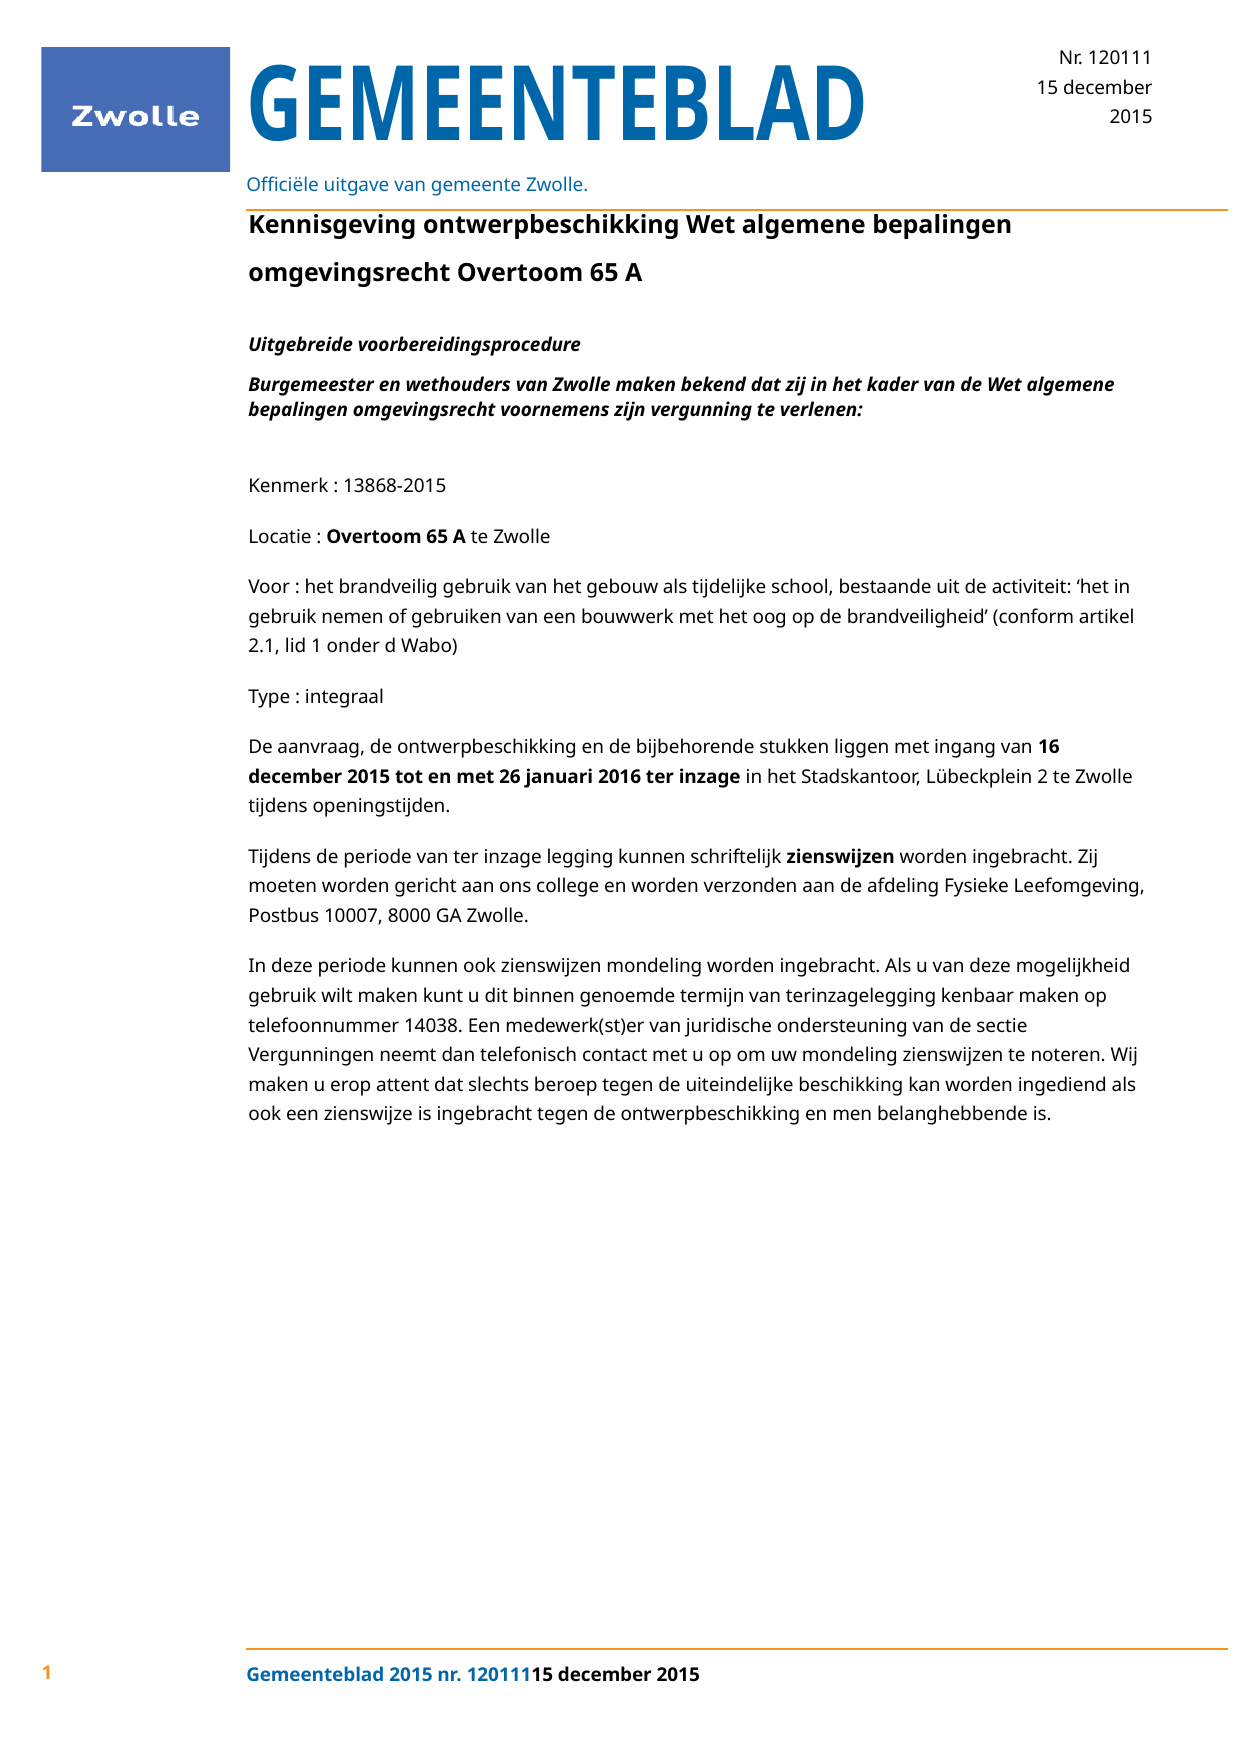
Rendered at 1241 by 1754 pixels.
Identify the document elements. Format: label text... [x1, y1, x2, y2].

text Type : integraal [248, 683, 1152, 709]
text Tijdens de periode van ter inzage legging kunnen schriftelijk zienswijzen worden ingebracht. Zij moeten worden gericht aan ons college en worden verzonden aan de afdeling Fysieke Leefomgeving, Postbus 10007, 8000 GA Zwolle. [248, 843, 1152, 928]
picture [41, 47, 231, 172]
text Kenmerk : 13868-2015 [248, 473, 1152, 498]
text Kennisgeving ontwerpbeschikking Wet algemene bepalingen omgevingsrecht Overtoom 65 A [248, 211, 1152, 288]
text Voor : het brandveilig gebruik van het gebouw als tijdelijke school, bestaande uit de activiteit: ‘het in gebruik nemen of gebruiken van een bouwwerk met het oog op de brandveiligheid’ (conform artikel 2.1, lid 1 onder d Wabo) [248, 573, 1152, 658]
text In deze periode kunnen ook zienswijzen mondeling worden ingebracht. Als u van deze mogelijkheid gebruik wilt maken kunt u dit binnen genoemde termijn van terinzagelegging kenbaar maken op telefoonnummer 14038. Een medewerk(st)er van juridische ondersteuning van de sectie Vergunningen neemt dan telefonisch contact met u op om uw mondeling zienswijzen te noteren. Wij maken u erop attent dat slechts beroep tegen de uiteindelijke beschikking kan worden ingediend als ook een zienswijze is ingebracht tegen de ontwerpbeschikking en men belanghebbende is. [248, 953, 1152, 1126]
text Locatie : Overtoom 65 A te Zwolle [248, 523, 1152, 549]
text De aanvraag, de ontwerpbeschikking en de bijbehorende stukken liggen met ingang van 16 december 2015 tot en met 26 januari 2016 ter inzage in het Stadskantoor, Lübeckplein 2 te Zwolle tijdens openingstijden. [248, 733, 1152, 818]
text Uitgebreide voorbereidingsprocedure [248, 331, 1152, 357]
text Burgemeester en wethouders van Zwolle maken bekend dat zij in het kader van de Wet algemene bepalingen omgevingsrecht voornemens zijn vergunning te verlenen: [248, 371, 1152, 422]
